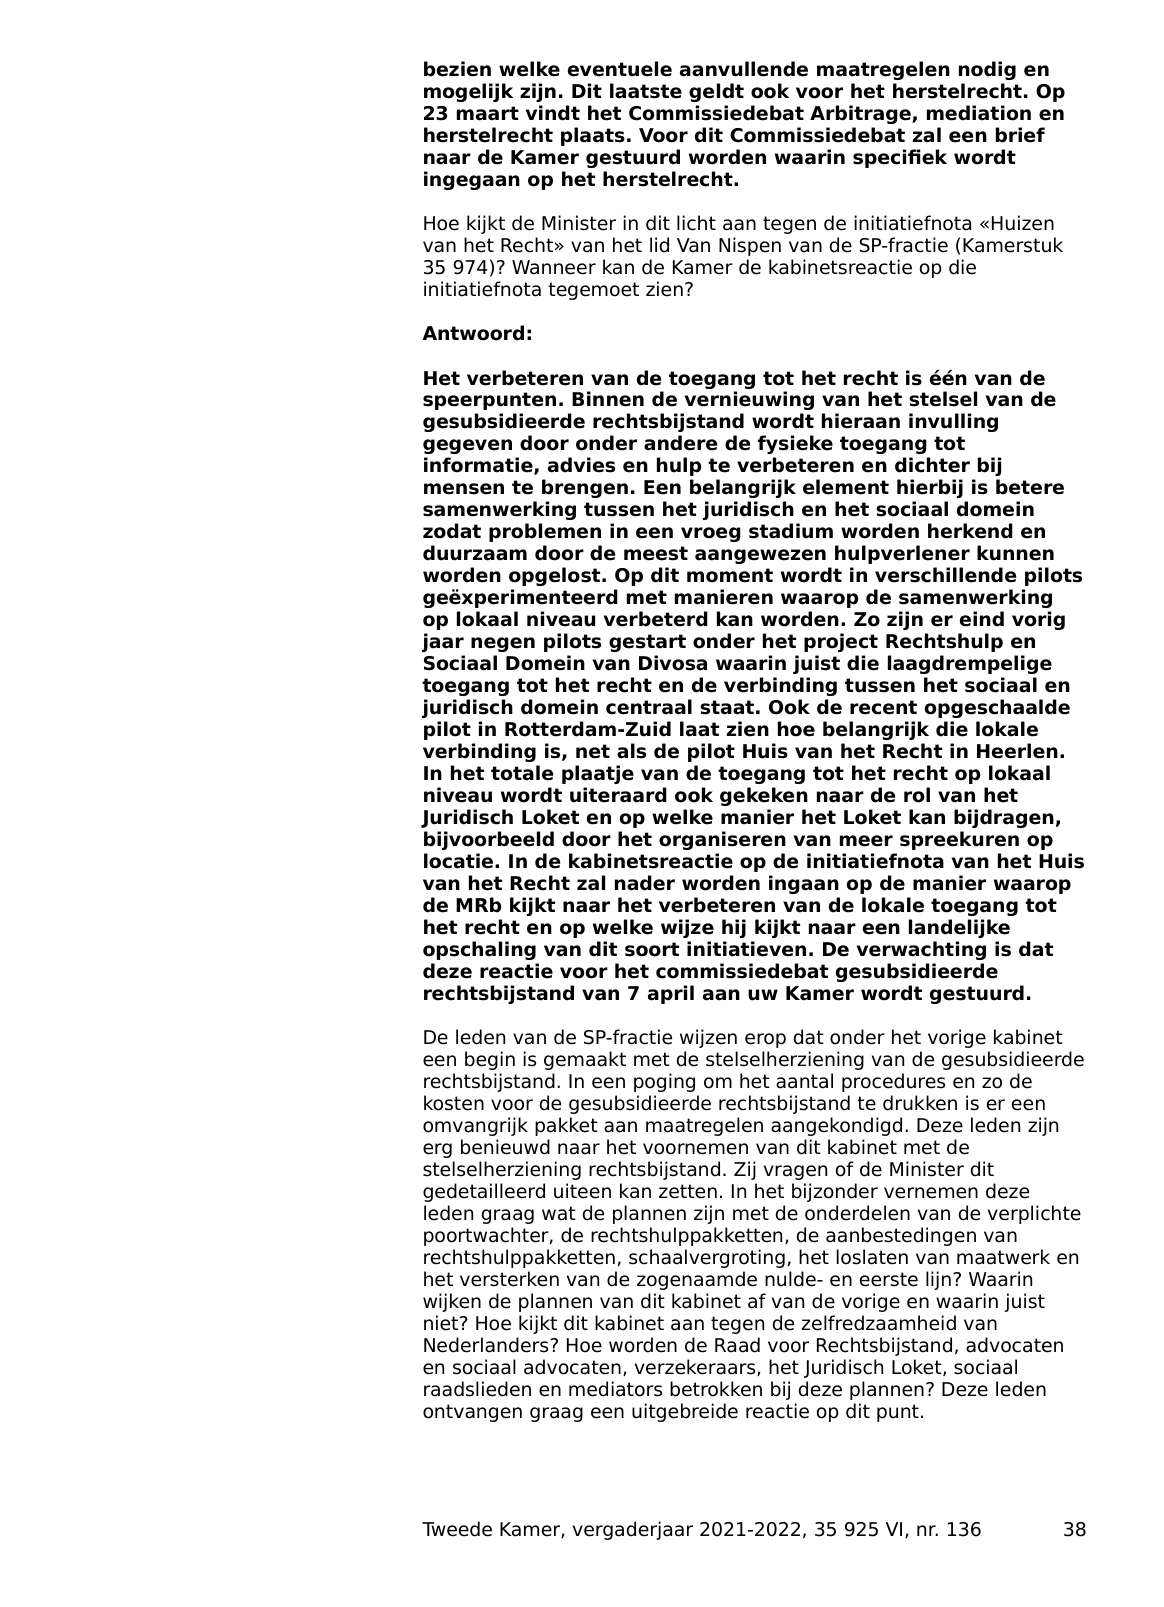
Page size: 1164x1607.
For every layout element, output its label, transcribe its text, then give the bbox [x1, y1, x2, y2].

text Het verbeteren van de toegang tot het recht is één van de speerpunten. Binnen de vernieuwing van het stelsel van de gesubsidieerde rechtsbijstand wordt hieraan invulling gegeven door onder andere de fysieke toegang tot informatie, advies en hulp te verbeteren en dichter bij mensen te brengen. Een belangrijk element hierbij is betere samenwerking tussen het juridisch en het sociaal domein zodat problemen in een vroeg stadium worden herkend en duurzaam door de meest aangewezen hulpverlener kunnen worden opgelost. Op dit moment wordt in verschillende pilots geëxperimenteerd met manieren waarop de samenwerking op lokaal niveau verbeterd kan worden. Zo zijn er eind vorig jaar negen pilots gestart onder het project Rechtshulp en Sociaal Domein van Divosa waarin juist die laagdrempelige toegang tot het recht en de verbinding tussen het sociaal en juridisch domein centraal staat. Ook de recent opgeschaalde pilot in Rotterdam-Zuid laat zien hoe belangrijk die lokale verbinding is, net als de pilot Huis van het Recht in Heerlen. In het totale plaatje van de toegang tot het recht op lokaal niveau wordt uiteraard ook gekeken naar de rol van het Juridisch Loket en op welke manier het Loket kan bijdragen, bijvoorbeeld door het organiseren van meer spreekuren op locatie. In de kabinetsreactie op de initiatiefnota van het Huis van het Recht zal nader worden ingaan op de manier waarop de MRb kijkt naar het verbeteren van de lokale toegang tot het recht en op welke wijze hij kijkt naar een landelijke opschaling van dit soort initiatieven. De verwachting is dat deze reactie voor het commissiedebat gesubsidieerde rechtsbijstand van 7 april aan uw Kamer wordt gestuurd. [422, 367, 1087, 1005]
subtitle Antwoord: [422, 323, 1087, 345]
text De leden van de SP-fractie wijzen erop dat onder het vorige kabinet een begin is gemaakt met de stelselherziening van de gesubsidieerde rechtsbijstand. In een poging om het aantal procedures en zo de kosten voor de gesubsidieerde rechtsbijstand te drukken is er een omvangrijk pakket aan maatregelen aangekondigd. Deze leden zijn erg benieuwd naar het voornemen van dit kabinet met de stelselherziening rechtsbijstand. Zij vragen of de Minister dit gedetailleerd uiteen kan zetten. In het bijzonder vernemen deze leden graag wat de plannen zijn met de onderdelen van de verplichte poortwachter, de rechtshulppakketten, de aanbestedingen van rechtshulppakketten, schaalvergroting, het loslaten van maatwerk en het versterken van de zogenaamde nulde- en eerste lijn? Waarin wijken de plannen van dit kabinet af van de vorige en waarin juist niet? Hoe kijkt dit kabinet aan tegen de zelfredzaamheid van Nederlanders? Hoe worden de Raad voor Rechtsbijstand, advocaten en sociaal advocaten, verzekeraars, het Juridisch Loket, sociaal raadslieden en mediators betrokken bij deze plannen? Deze leden ontvangen graag een uitgebreide reactie op dit punt. [422, 1027, 1087, 1423]
text bezien welke eventuele aanvullende maatregelen nodig en mogelijk zijn. Dit laatste geldt ook voor het herstelrecht. Op 23 maart vindt het Commissiedebat Arbitrage, mediation en herstelrecht plaats. Voor dit Commissiedebat zal een brief naar de Kamer gestuurd worden waarin specifiek wordt ingegaan op het herstelrecht. [422, 59, 1087, 191]
text Hoe kijkt de Minister in dit licht aan tegen de initiatiefnota «Huizen van het Recht» van het lid Van Nispen van de SP-fractie (Kamerstuk 35 974)? Wanneer kan de Kamer de kabinetsreactie op die initiatiefnota tegemoet zien? [422, 213, 1087, 301]
